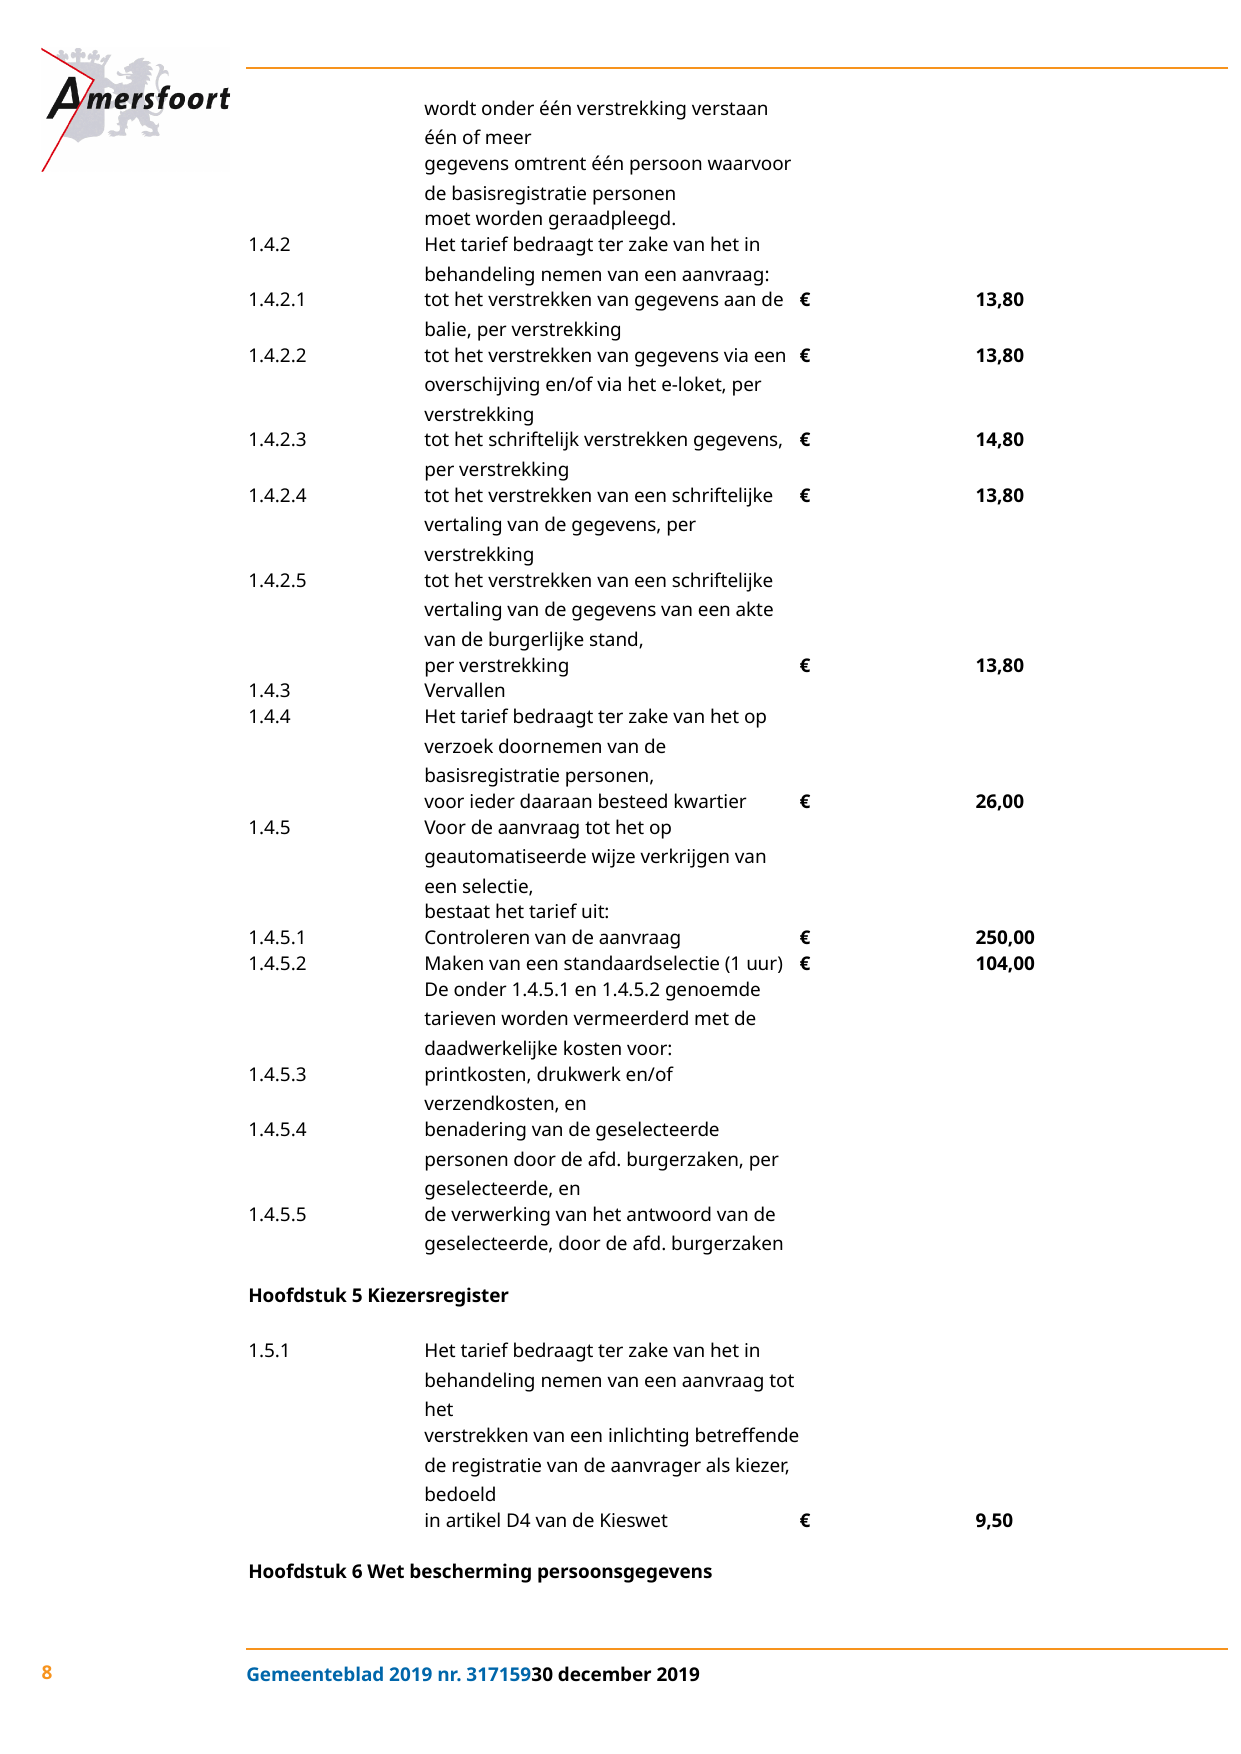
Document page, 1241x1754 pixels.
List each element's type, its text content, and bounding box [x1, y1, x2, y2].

table_cell [975, 976, 1152, 1061]
table_cell [799, 567, 975, 652]
table_cell 1.4.3 [248, 678, 424, 703]
table_cell [248, 1533, 424, 1559]
table_cell 14,80 [975, 427, 1152, 482]
table_cell [975, 703, 1152, 788]
table_cell [248, 1422, 424, 1507]
table_cell [248, 652, 424, 677]
table_cell Het tarief bedraagt ter zake van het in behandeling nemen van een aanvraag tot het [424, 1338, 799, 1422]
table_cell Maken van een standaardselectie (1 uur) [424, 950, 799, 976]
table_cell 1.4.2.3 [248, 427, 424, 482]
table_cell [975, 678, 1152, 703]
table_cell 13,80 [975, 286, 1152, 342]
table_cell tot het verstrekken van gegevens aan de balie, per verstrekking [424, 286, 799, 342]
table_cell in artikel D4 van de Kieswet [424, 1507, 799, 1533]
table_cell 13,80 [975, 652, 1152, 677]
table_cell € [799, 950, 975, 976]
table_cell [799, 1256, 975, 1282]
table_cell [799, 1533, 975, 1559]
table_cell 13,80 [975, 342, 1152, 427]
table_cell 1.4.2.2 [248, 342, 424, 427]
table_cell tot het verstrekken van een schriftelijke vertaling van de gegevens van een akte van de burgerlijke stand, [424, 567, 799, 652]
table_cell Het tarief bedraagt ter zake van het in behandeling nemen van een aanvraag: [424, 231, 799, 286]
table_cell € [799, 286, 975, 342]
table_cell 1.4.5 [248, 814, 424, 899]
table_cell [975, 1116, 1152, 1201]
table_cell [799, 703, 975, 788]
table_cell [975, 1338, 1152, 1422]
table_cell [248, 1507, 424, 1533]
table_cell de verwerking van het antwoord van de geselecteerde, door de afd. burgerzaken [424, 1201, 799, 1256]
table_cell [799, 1116, 975, 1201]
table_cell 1.4.2.4 [248, 482, 424, 567]
table_cell [248, 899, 424, 924]
table_cell Het tarief bedraagt ter zake van het op verzoek doornemen van de basisregistratie personen, [424, 703, 799, 788]
table_cell 104,00 [975, 950, 1152, 976]
table_cell [248, 95, 424, 150]
table_cell 13,80 [975, 482, 1152, 567]
table_cell wordt onder één verstrekking verstaan één of meer [424, 95, 799, 150]
table_cell 26,00 [975, 788, 1152, 814]
table_cell verstrekken van een inlichting betreffende de registratie van de aanvrager als kiezer, bedoeld [424, 1422, 799, 1507]
table_cell [248, 1256, 424, 1282]
table_cell € [799, 1507, 975, 1533]
table_cell [975, 899, 1152, 924]
table_cell 250,00 [975, 925, 1152, 950]
table_cell [799, 205, 975, 231]
table_cell [799, 1422, 975, 1507]
table_cell Vervallen [424, 678, 799, 703]
table_cell [799, 678, 975, 703]
table_cell Voor de aanvraag tot het op geautomatiseerde wijze verkrijgen van een selectie, [424, 814, 799, 899]
table_cell [424, 1256, 799, 1282]
table_cell € [799, 925, 975, 950]
table_cell [799, 1061, 975, 1116]
table_cell voor ieder daaraan besteed kwartier [424, 788, 799, 814]
table_cell De onder 1.4.5.1 en 1.4.5.2 genoemde tarieven worden vermeerderd met de daadwerkelijke kosten voor: [424, 976, 799, 1061]
table_cell 1.4.4 [248, 703, 424, 788]
table_cell [799, 95, 975, 150]
table_cell 1.4.2.5 [248, 567, 424, 652]
table_cell 1.4.2 [248, 231, 424, 286]
table_cell [975, 567, 1152, 652]
table_cell [799, 150, 975, 205]
table_cell [975, 95, 1152, 150]
table_cell [799, 231, 975, 286]
table_cell gegevens omtrent één persoon waarvoor de basisregistratie personen [424, 150, 799, 205]
table_cell benadering van de geselecteerde personen door de afd. burgerzaken, per geselecteerde, en [424, 1116, 799, 1201]
table_cell € [799, 427, 975, 482]
table_cell [799, 1201, 975, 1256]
table_cell [975, 1201, 1152, 1256]
table_cell 1.4.5.4 [248, 1116, 424, 1201]
table_cell [248, 788, 424, 814]
table_cell moet worden geraadpleegd. [424, 205, 799, 231]
table_cell [799, 814, 975, 899]
table_cell € [799, 788, 975, 814]
table_cell [248, 205, 424, 231]
table_cell [248, 150, 424, 205]
table_cell [799, 976, 975, 1061]
table_cell [975, 1256, 1152, 1282]
table_cell [975, 231, 1152, 286]
table_cell Hoofdstuk 6 Wet bescherming persoonsgegevens [248, 1559, 1152, 1584]
table_cell tot het verstrekken van een schriftelijke vertaling van de gegevens, per verstrekking [424, 482, 799, 567]
table_cell 9,50 [975, 1507, 1152, 1533]
table_cell tot het schriftelijk verstrekken gegevens, per verstrekking [424, 427, 799, 482]
table_cell 1.4.5.1 [248, 925, 424, 950]
table_cell [975, 205, 1152, 231]
table_cell printkosten, drukwerk en/of verzendkosten, en [424, 1061, 799, 1116]
table_cell Controleren van de aanvraag [424, 925, 799, 950]
table_cell € [799, 652, 975, 677]
table_cell 1.5.1 [248, 1338, 424, 1422]
table_cell [975, 1533, 1152, 1559]
table_cell [799, 899, 975, 924]
table_cell bestaat het tarief uit: [424, 899, 799, 924]
table_cell 1.4.5.2 [248, 950, 424, 976]
table_cell € [799, 482, 975, 567]
table_cell Hoofdstuk 5 Kiezersregister [248, 1282, 1152, 1337]
table_cell [975, 150, 1152, 205]
table_cell 1.4.2.1 [248, 286, 424, 342]
table_cell per verstrekking [424, 652, 799, 677]
table_cell [248, 976, 424, 1061]
table_cell [799, 1338, 975, 1422]
table_cell [424, 1533, 799, 1559]
picture [41, 47, 231, 172]
table_cell tot het verstrekken van gegevens via een overschijving en/of via het e-loket, per verstrekking [424, 342, 799, 427]
table_cell 1.4.5.3 [248, 1061, 424, 1116]
table_cell [975, 814, 1152, 899]
table_cell [975, 1422, 1152, 1507]
table_cell € [799, 342, 975, 427]
table_cell 1.4.5.5 [248, 1201, 424, 1256]
table_cell [975, 1061, 1152, 1116]
